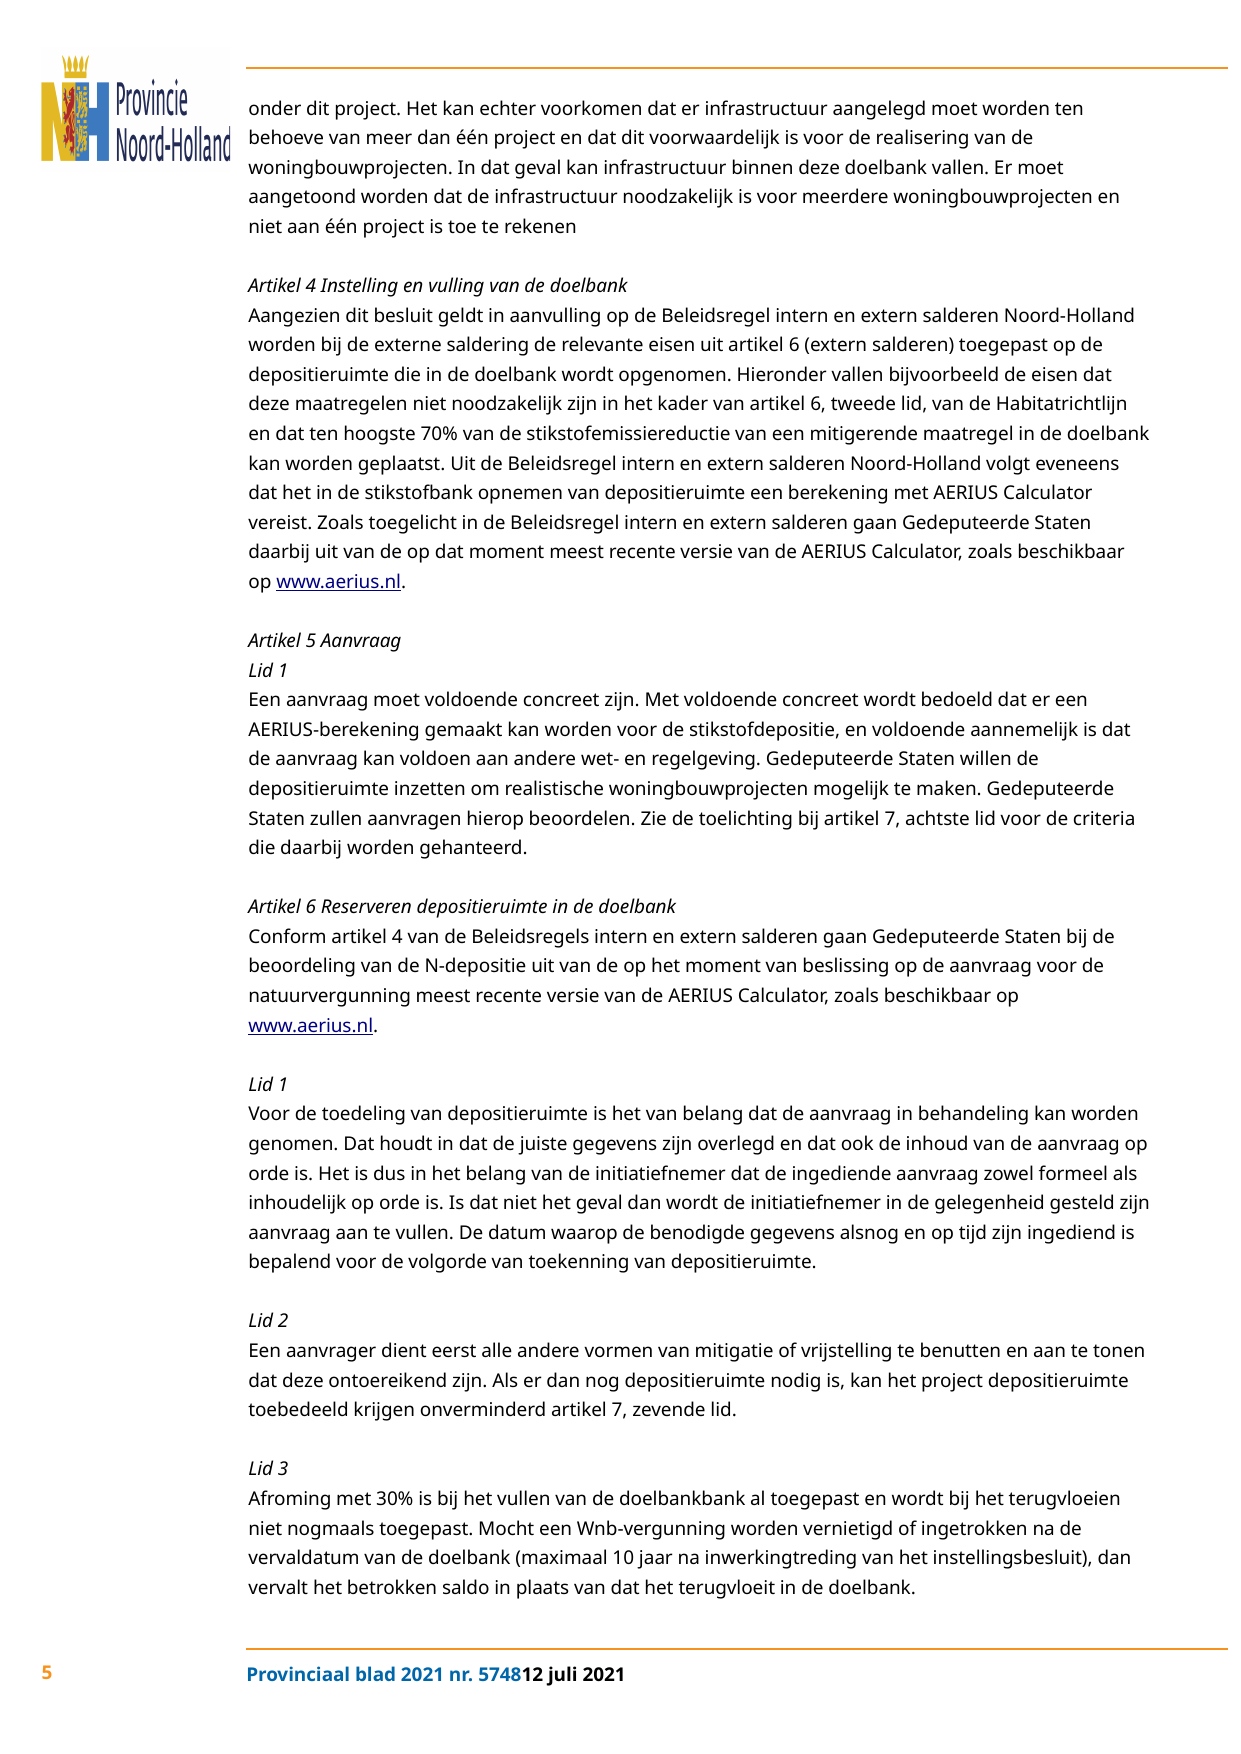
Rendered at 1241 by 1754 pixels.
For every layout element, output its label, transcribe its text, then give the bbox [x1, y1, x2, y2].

text Een aanvrager dient eerst alle andere vormen van mitigatie of vrijstelling te benutten en aan te tonen dat deze ontoereikend zijn. Als er dan nog depositieruimte nodig is, kan het project depositieruimte toebedeeld krijgen onverminderd artikel 7, zevende lid. [248, 1337, 1152, 1422]
text Lid 1 [248, 1071, 1152, 1097]
text Artikel 4 Instelling en vulling van de doelbank [248, 272, 1152, 298]
text Lid 2 [248, 1308, 1152, 1333]
text Artikel 5 Aanvraag [248, 627, 1152, 653]
text Een aanvraag moet voldoende concreet zijn. Met voldoende concreet wordt bedoeld dat er een AERIUS-berekening gemaakt kan worden voor de stikstofdepositie, en voldoende aannemelijk is dat de aanvraag kan voldoen aan andere wet- en regelgeving. Gedeputeerde Staten willen de depositieruimte inzetten om realistische woningbouwprojecten mogelijk te maken. Gedeputeerde Staten zullen aanvragen hierop beoordelen. Zie de toelichting bij artikel 7, achtste lid voor de criteria die daarbij worden gehanteerd. [248, 686, 1152, 860]
text Artikel 6 Reserveren depositieruimte in de doelbank [248, 893, 1152, 919]
text Voor de toedeling van depositieruimte is het van belang dat de aanvraag in behandeling kan worden genomen. Dat houdt in dat de juiste gegevens zijn overlegd en dat ook de inhoud van de aanvraag op orde is. Het is dus in het belang van de initiatiefnemer dat de ingediende aanvraag zowel formeel als inhoudelijk op orde is. Is dat niet het geval dan wordt de initiatiefnemer in de gelegenheid gesteld zijn aanvraag aan te vullen. De datum waarop de benodigde gegevens alsnog en op tijd zijn ingediend is bepalend voor de volgorde van toekenning van depositieruimte. [248, 1101, 1152, 1274]
text onder dit project. Het kan echter voorkomen dat er infrastructuur aangelegd moet worden ten behoeve van meer dan één project en dat dit voorwaardelijk is voor de realisering van de woningbouwprojecten. In dat geval kan infrastructuur binnen deze doelbank vallen. Er moet aangetoond worden dat de infrastructuur noodzakelijk is voor meerdere woningbouwprojecten en niet aan één project is toe te rekenen [248, 95, 1152, 239]
text Lid 1 [248, 657, 1152, 683]
text Conform artikel 4 van de Beleidsregels intern en extern salderen gaan Gedeputeerde Staten bij de beoordeling van de N-depositie uit van de op het moment van beslissing op de aanvraag voor de natuurvergunning meest recente versie van de AERIUS Calculator, zoals beschikbaar op www.aerius.nl. [248, 923, 1152, 1038]
text Lid 3 [248, 1456, 1152, 1481]
picture [41, 47, 231, 172]
text Afroming met 30% is bij het vullen van de doelbankbank al toegepast en wordt bij het terugvloeien niet nogmaals toegepast. Mocht een Wnb-vergunning worden vernietigd of ingetrokken na de vervaldatum van de doelbank (maximaal 10 jaar na inwerkingtreding van het instellingsbesluit), dan vervalt het betrokken saldo in plaats van dat het terugvloeit in de doelbank. [248, 1485, 1152, 1600]
text Aangezien dit besluit geldt in aanvulling op de Beleidsregel intern en extern salderen Noord-Holland worden bij de externe saldering de relevante eisen uit artikel 6 (extern salderen) toegepast op de depositieruimte die in de doelbank wordt opgenomen. Hieronder vallen bijvoorbeeld de eisen dat deze maatregelen niet noodzakelijk zijn in het kader van artikel 6, tweede lid, van de Habitatrichtlijn en dat ten hoogste 70% van de stikstofemissiereductie van een mitigerende maatregel in de doelbank kan worden geplaatst. Uit de Beleidsregel intern en extern salderen Noord-Holland volgt eveneens dat het in de stikstofbank opnemen van depositieruimte een berekening met AERIUS Calculator vereist. Zoals toegelicht in de Beleidsregel intern en extern salderen gaan Gedeputeerde Staten daarbij uit van de op dat moment meest recente versie van de AERIUS Calculator, zoals beschikbaar op www.aerius.nl. [248, 302, 1152, 594]
